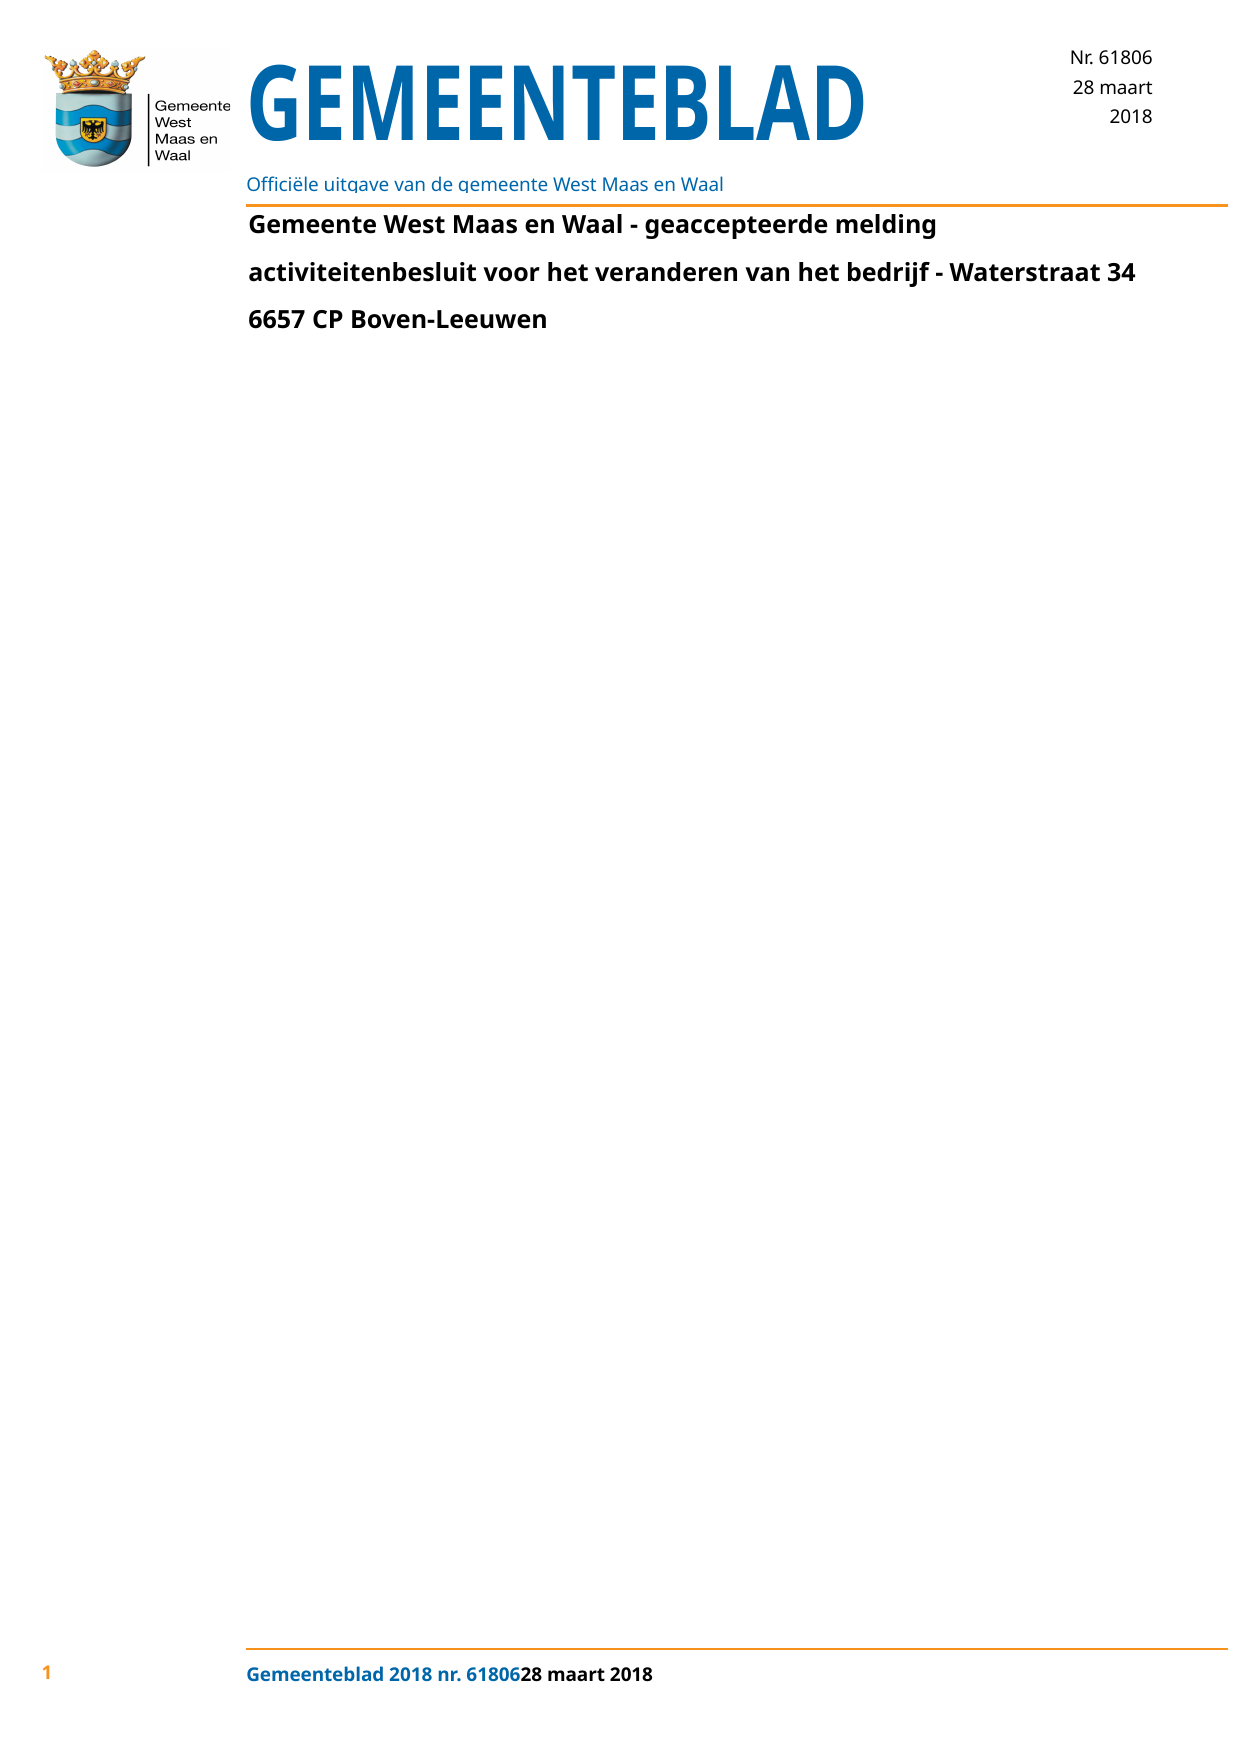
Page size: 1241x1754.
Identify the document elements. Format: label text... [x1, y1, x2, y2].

picture [41, 47, 231, 172]
text Gemeente West Maas en Waal - geaccepteerde melding activiteitenbesluit voor het veranderen van het bedrijf - Waterstraat 34 6657 CP Boven-Leeuwen [248, 207, 1152, 336]
